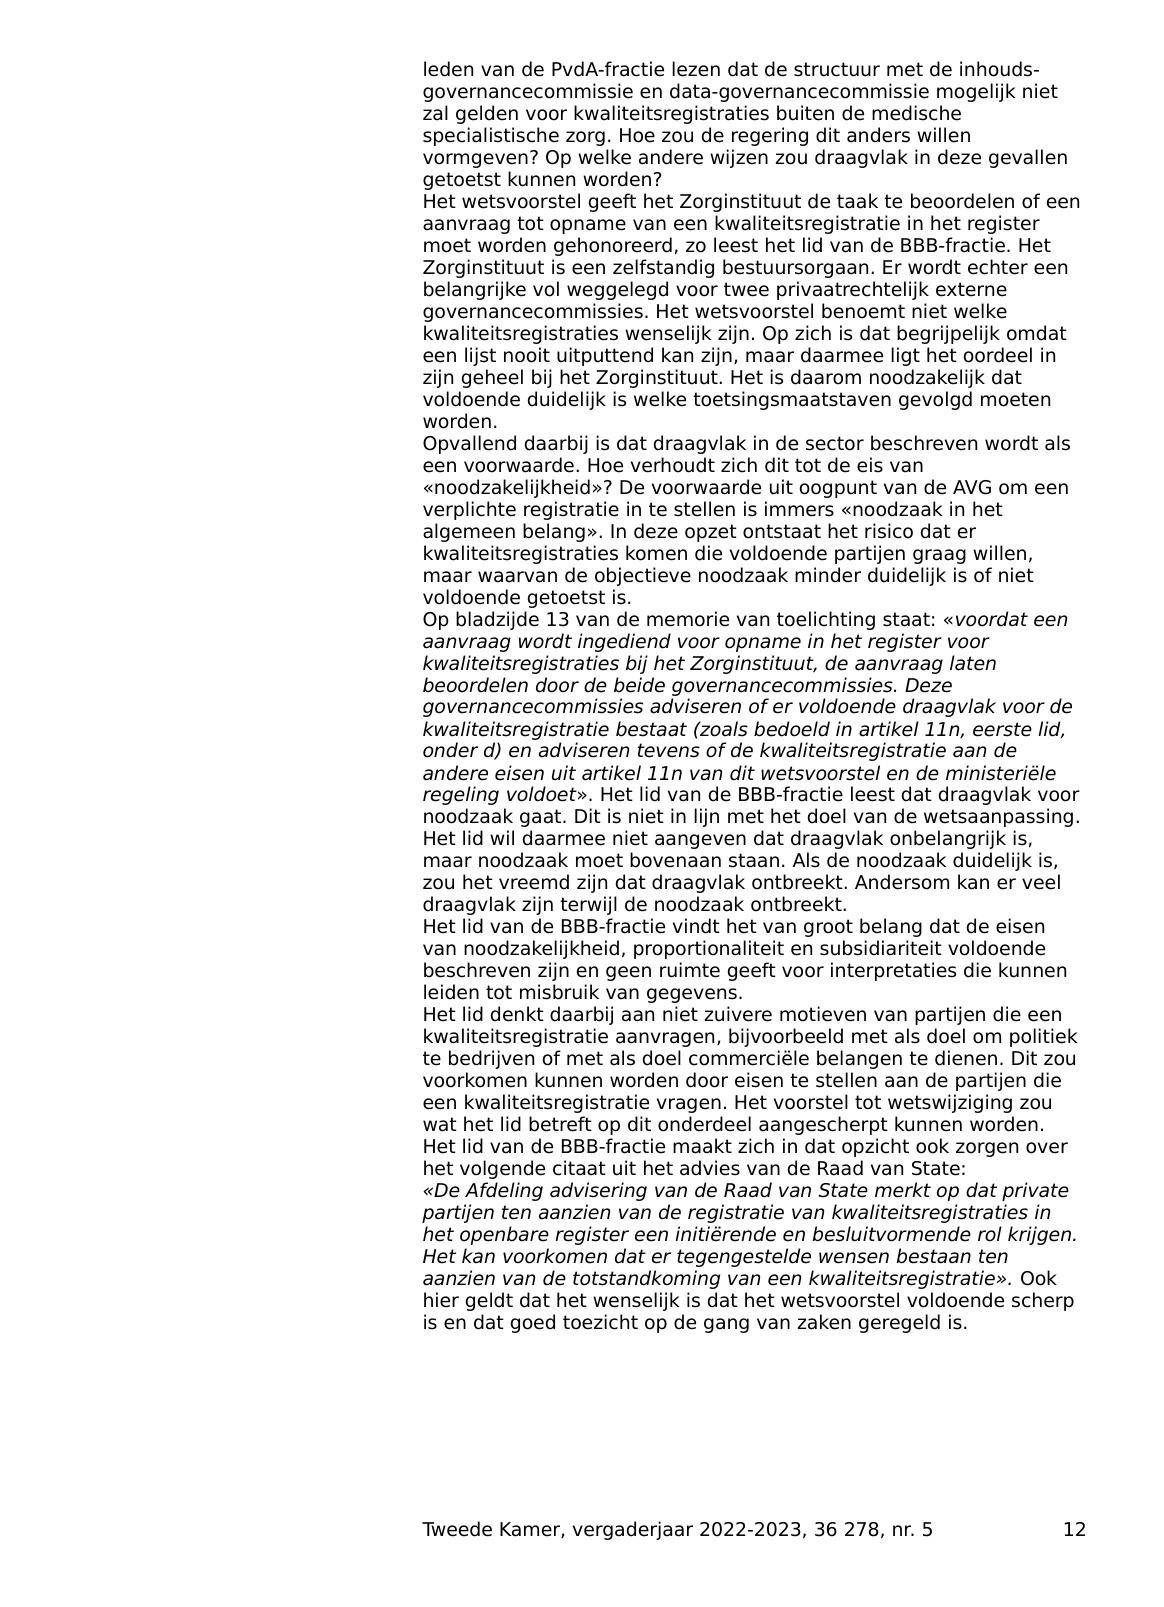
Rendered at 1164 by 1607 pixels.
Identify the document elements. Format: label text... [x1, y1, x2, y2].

text Op bladzijde 13 van de memorie van toelichting staat: «voordat een aanvraag wordt ingediend voor opname in het register voor kwaliteitsregistraties bij het Zorginstituut, de aanvraag laten beoordelen door de beide governancecommissies. Deze governancecommissies adviseren of er voldoende draagvlak voor de kwaliteitsregistratie bestaat (zoals bedoeld in artikel 11n, eerste lid, onder d) en adviseren tevens of de kwaliteitsregistratie aan de andere eisen uit artikel 11n van dit wetsvoorstel en de ministeriële regeling voldoet». Het lid van de BBB-fractie leest dat draagvlak voor noodzaak gaat. Dit is niet in lijn met het doel van de wetsaanpassing. Het lid wil daarmee niet aangeven dat draagvlak onbelangrijk is, maar noodzaak moet bovenaan staan. Als de noodzaak duidelijk is, zou het vreemd zijn dat draagvlak ontbreekt. Andersom kan er veel draagvlak zijn terwijl de noodzaak ontbreekt. [422, 608, 1087, 916]
text Het lid denkt daarbij aan niet zuivere motieven van partijen die een kwaliteitsregistratie aanvragen, bijvoorbeeld met als doel om politiek te bedrijven of met als doel commerciële belangen te dienen. Dit zou voorkomen kunnen worden door eisen te stellen aan de partijen die een kwaliteitsregistratie vragen. Het voorstel tot wetswijziging zou wat het lid betreft op dit onderdeel aangescherpt kunnen worden. [422, 1004, 1087, 1136]
text Het wetsvoorstel geeft het Zorginstituut de taak te beoordelen of een aanvraag tot opname van een kwaliteitsregistratie in het register moet worden gehonoreerd, zo leest het lid van de BBB-fractie. Het Zorginstituut is een zelfstandig bestuursorgaan. Er wordt echter een belangrijke vol weggelegd voor twee privaatrechtelijk externe governancecommissies. Het wetsvoorstel benoemt niet welke kwaliteitsregistraties wenselijk zijn. Op zich is dat begrijpelijk omdat een lijst nooit uitputtend kan zijn, maar daarmee ligt het oordeel in zijn geheel bij het Zorginstituut. Het is daarom noodzakelijk dat voldoende duidelijk is welke toetsingsmaatstaven gevolgd moeten worden. [422, 191, 1087, 433]
text Opvallend daarbij is dat draagvlak in de sector beschreven wordt als een voorwaarde. Hoe verhoudt zich dit tot de eis van «noodzakelijkheid»? De voorwaarde uit oogpunt van de AVG om een verplichte registratie in te stellen is immers «noodzaak in het algemeen belang». In deze opzet ontstaat het risico dat er kwaliteitsregistraties komen die voldoende partijen graag willen, maar waarvan de objectieve noodzaak minder duidelijk is of niet voldoende getoetst is. [422, 433, 1087, 608]
text «De Afdeling advisering van de Raad van State merkt op dat private partijen ten aanzien van de registratie van kwaliteitsregistraties in het openbare register een initiërende en besluitvormende rol krijgen. Het kan voorkomen dat er tegengestelde wensen bestaan ten aanzien van de totstandkoming van een kwaliteitsregistratie». Ook hier geldt dat het wenselijk is dat het wetsvoorstel voldoende scherp is en dat goed toezicht op de gang van zaken geregeld is. [422, 1180, 1087, 1334]
text leden van de PvdA-fractie lezen dat de structuur met de inhouds-governancecommissie en data-governancecommissie mogelijk niet zal gelden voor kwaliteitsregistraties buiten de medische specialistische zorg. Hoe zou de regering dit anders willen vormgeven? Op welke andere wijzen zou draagvlak in deze gevallen getoetst kunnen worden? [422, 59, 1087, 191]
text Het lid van de BBB-fractie vindt het van groot belang dat de eisen van noodzakelijkheid, proportionaliteit en subsidiariteit voldoende beschreven zijn en geen ruimte geeft voor interpretaties die kunnen leiden tot misbruik van gegevens. [422, 916, 1087, 1004]
text Het lid van de BBB-fractie maakt zich in dat opzicht ook zorgen over het volgende citaat uit het advies van de Raad van State: [422, 1136, 1087, 1180]
